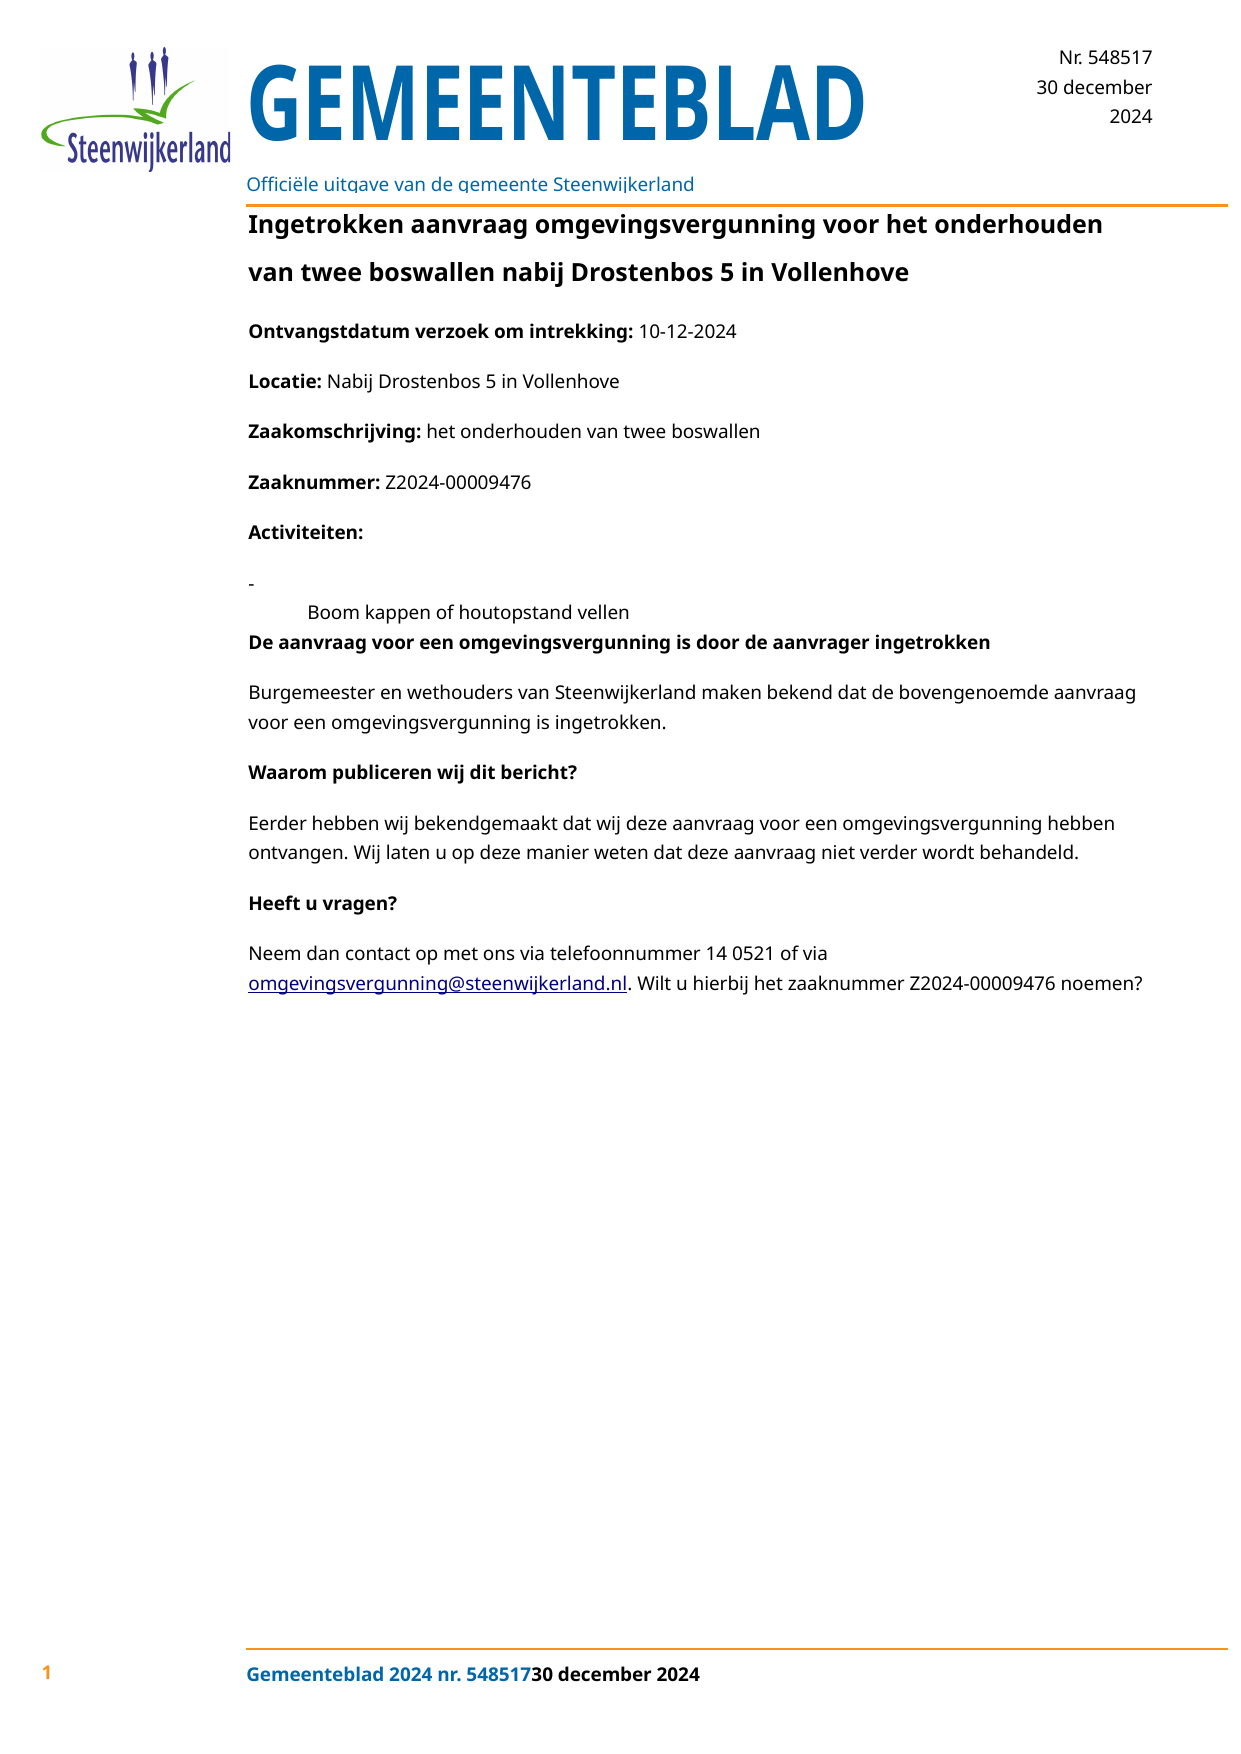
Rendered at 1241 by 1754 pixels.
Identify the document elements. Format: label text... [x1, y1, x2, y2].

text Neem dan contact op met ons via telefoonnummer 14 0521 of via omgevingsvergunning@steenwijkerland.nl. Wilt u hierbij het zaaknummer Z2024-00009476 noemen? [248, 940, 1152, 996]
text Ingetrokken aanvraag omgevingsvergunning voor het onderhouden van twee boswallen nabij Drostenbos 5 in Vollenhove [248, 207, 1152, 288]
list Boom kappen of houtopstand vellen [248, 599, 1152, 625]
text Zaaknummer: Z2024-00009476 [248, 469, 1152, 495]
text Waarom publiceren wij dit bericht? [248, 759, 1152, 785]
text Heeft u vragen? [248, 890, 1152, 916]
picture [41, 47, 231, 172]
text Locatie: Nabij Drostenbos 5 in Vollenhove [248, 368, 1152, 394]
text Zaakomschrijving: het onderhouden van twee boswallen [248, 419, 1152, 444]
text Burgemeester en wethouders van Steenwijkerland maken bekend dat de bovengenoemde aanvraag voor een omgevingsvergunning is ingetrokken. [248, 679, 1152, 735]
text De aanvraag voor een omgevingsvergunning is door de aanvrager ingetrokken [248, 629, 1152, 655]
text Eerder hebben wij bekendgemaakt dat wij deze aanvraag voor een omgevingsvergunning hebben ontvangen. Wij laten u op deze manier weten dat deze aanvraag niet verder wordt behandeld. [248, 810, 1152, 865]
text Activiteiten: [248, 519, 1152, 545]
text Ontvangstdatum verzoek om intrekking: 10-12-2024 [248, 318, 1152, 344]
